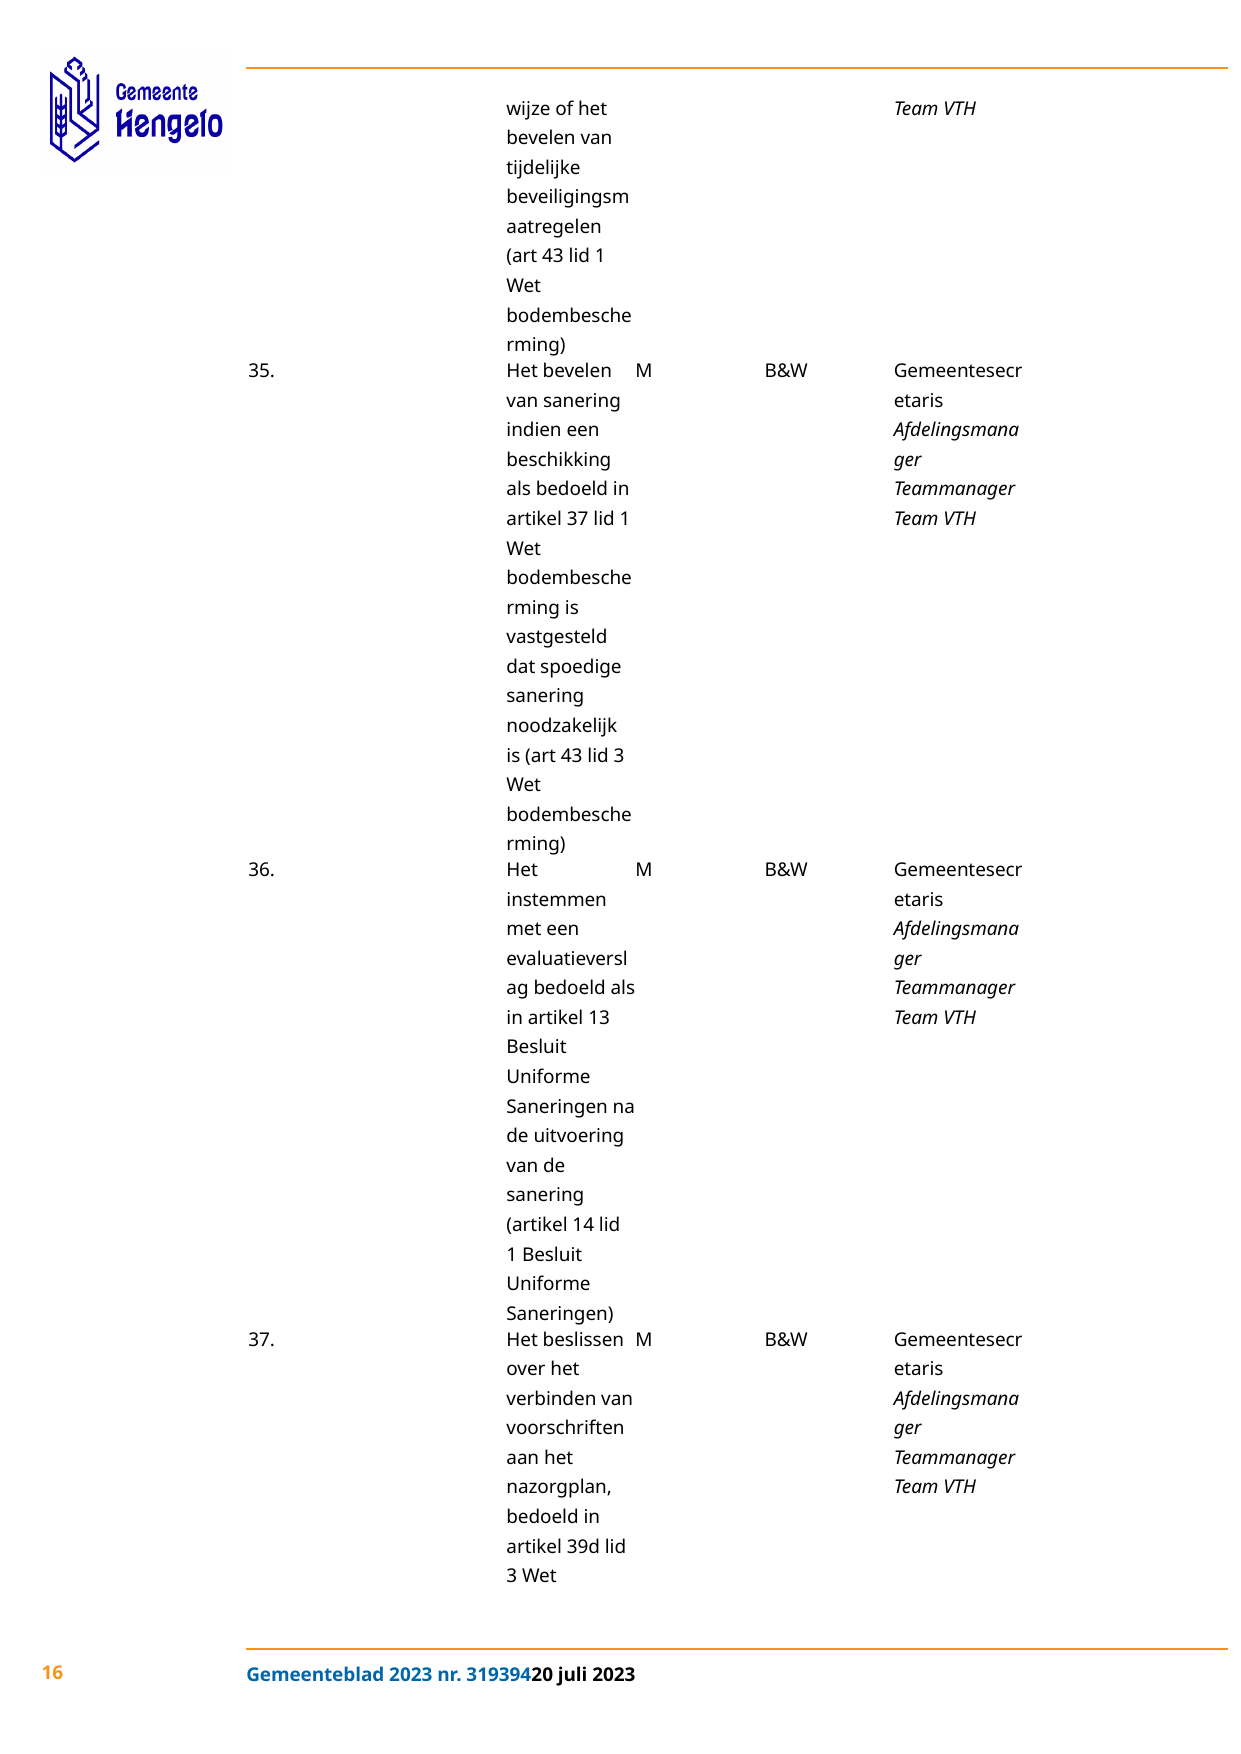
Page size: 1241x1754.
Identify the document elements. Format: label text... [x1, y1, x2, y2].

table_cell Gemeentesecretaris Afdelingsmanager Teammanager Team VTH [894, 1326, 1022, 1588]
table_cell [635, 95, 764, 357]
table_cell [248, 95, 506, 357]
table_cell Het beslissen over het verbinden van voorschriften aan het nazorgplan, bedoeld in artikel 39d lid 3 Wet [506, 1326, 635, 1588]
picture [41, 47, 231, 172]
table_cell Gemeentesecretaris Afdelingsmanager Teammanager Team VTH [894, 856, 1022, 1326]
table_cell Team VTH [894, 95, 1022, 357]
table_cell [248, 357, 506, 856]
table_cell [248, 856, 506, 1326]
table_cell Gemeentesecretaris Afdelingsmanager Teammanager Team VTH [894, 357, 1022, 856]
table_cell B&W [764, 856, 893, 1326]
table_cell [248, 1326, 506, 1588]
table_cell Het bevelen van sanering indien een beschikking als bedoeld in artikel 37 lid 1 Wet bodembescherming is vastgesteld dat spoedige sanering noodzakelijk is (art 43 lid 3 Wet bodembescherming) [506, 357, 635, 856]
table_cell M [635, 1326, 764, 1588]
table_cell [764, 95, 893, 357]
table_cell [1023, 1326, 1152, 1588]
table_cell M [635, 856, 764, 1326]
table_cell B&W [764, 357, 893, 856]
table_cell [1023, 357, 1152, 856]
table_cell [1023, 856, 1152, 1326]
table_cell M [635, 357, 764, 856]
table_cell B&W [764, 1326, 893, 1588]
table_cell wijze of het bevelen van tijdelijke beveiligingsmaatregelen (art 43 lid 1 Wet bodembescherming) [506, 95, 635, 357]
table_cell Het instemmen met een evaluatieverslag bedoeld als in artikel 13 Besluit Uniforme Saneringen na de uitvoering van de sanering (artikel 14 lid 1 Besluit Uniforme Saneringen) [506, 856, 635, 1326]
table_cell [1023, 95, 1152, 357]
